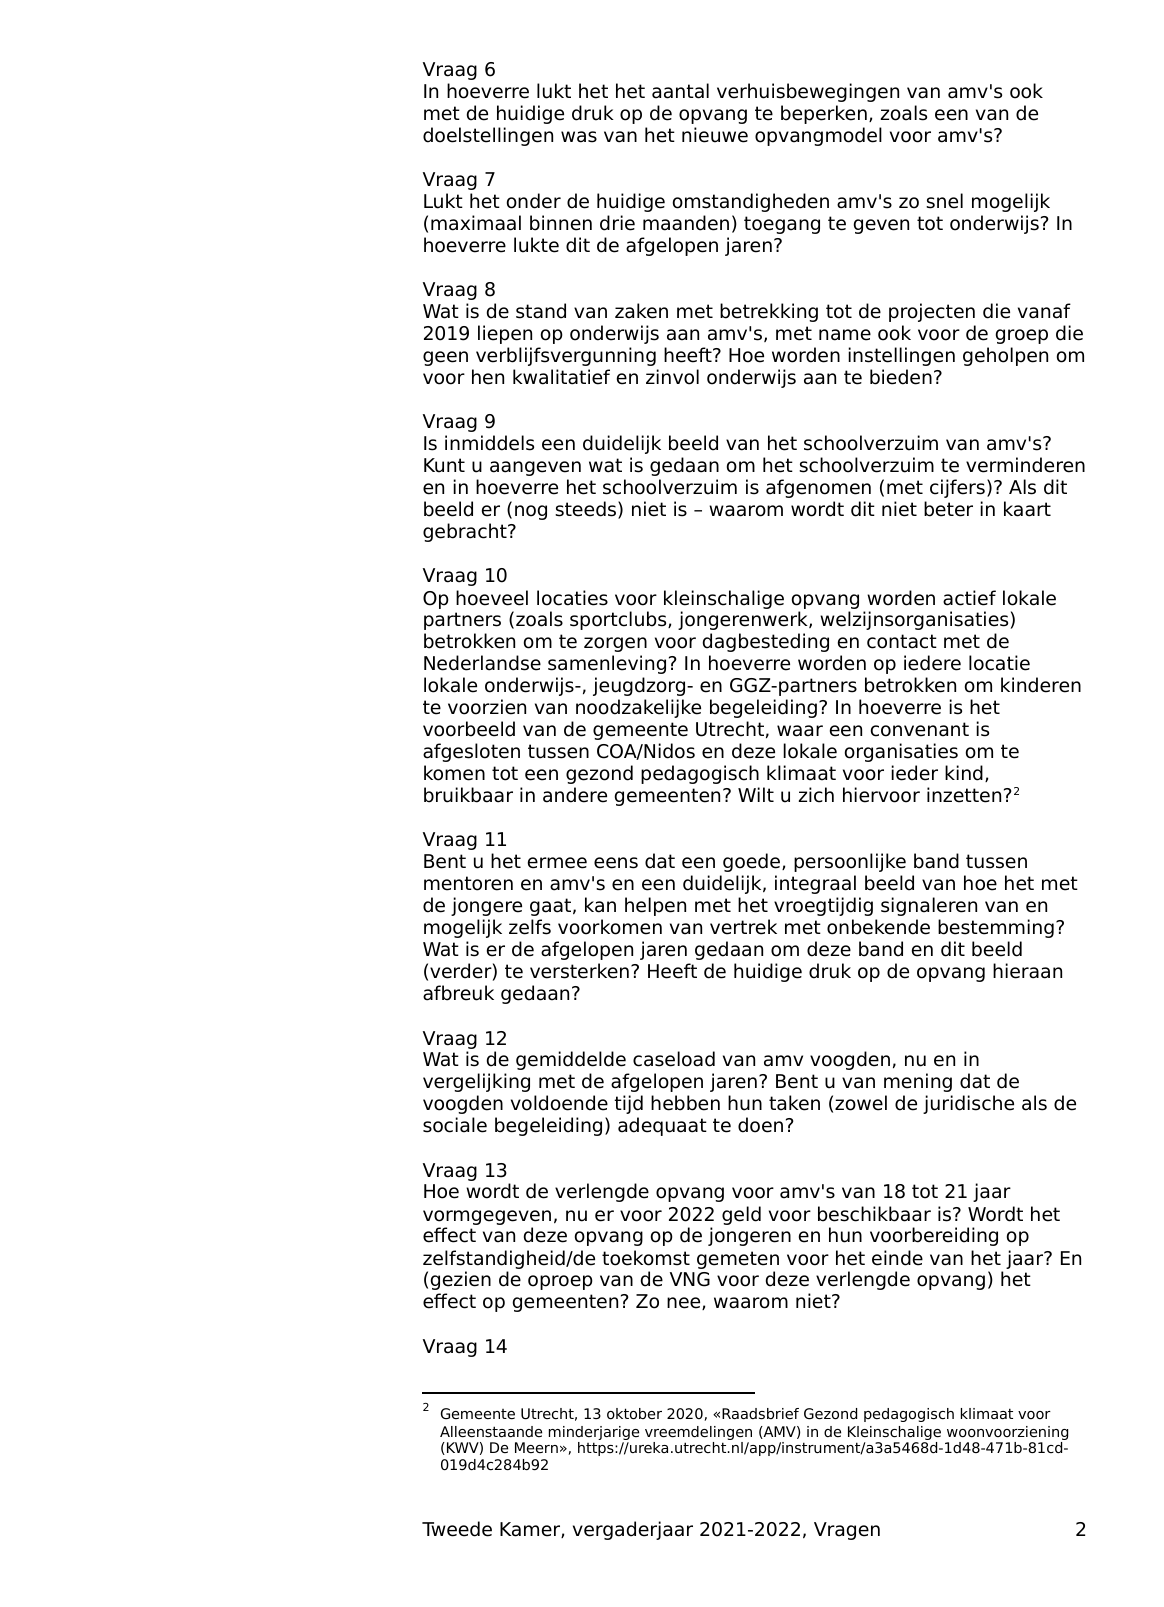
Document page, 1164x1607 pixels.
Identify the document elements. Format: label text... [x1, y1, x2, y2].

text Vraag 9 [422, 411, 1087, 433]
text Gemeente Utrecht, 13 oktober 2020, «Raadsbrief Gezond pedagogisch klimaat voor Alleenstaande minderjarige vreemdelingen (AMV) in de Kleinschalige woonvoorziening (KWV) De Meern», https://ureka.utrecht.nl/app/instrument/a3a5468d-1d48-471b-81cd-019d4c284b92 [422, 1402, 1087, 1474]
text Hoe wordt de verlengde opvang voor amv's van 18 tot 21 jaar vormgegeven, nu er voor 2022 geld voor beschikbaar is? Wordt het effect van deze opvang op de jongeren en hun voorbereiding op zelfstandigheid/de toekomst gemeten voor het einde van het jaar? En (gezien de oproep van de VNG voor deze verlengde opvang) het effect op gemeenten? Zo nee, waarom niet? [422, 1181, 1087, 1313]
text Lukt het onder de huidige omstandigheden amv's zo snel mogelijk (maximaal binnen drie maanden) toegang te geven tot onderwijs? In hoeverre lukte dit de afgelopen jaren? [422, 191, 1087, 257]
text Vraag 13 [422, 1159, 1087, 1181]
text Op hoeveel locaties voor kleinschalige opvang worden actief lokale partners (zoals sportclubs, jongerenwerk, welzijnsorganisaties) betrokken om te zorgen voor dagbesteding en contact met de Nederlandse samenleving? In hoeverre worden op iedere locatie lokale onderwijs-, jeugdzorg- en GGZ-partners betrokken om kinderen te voorzien van noodzakelijke begeleiding? In hoeverre is het voorbeeld van de gemeente Utrecht, waar een convenant is afgesloten tussen COA/Nidos en deze lokale organisaties om te komen tot een gezond pedagogisch klimaat voor ieder kind, bruikbaar in andere gemeenten? Wilt u zich hiervoor inzetten? [422, 587, 1087, 807]
text Vraag 11 [422, 829, 1087, 851]
text Bent u het ermee eens dat een goede, persoonlijke band tussen mentoren en amv's en een duidelijk, integraal beeld van hoe het met de jongere gaat, kan helpen met het vroegtijdig signaleren van en mogelijk zelfs voorkomen van vertrek met onbekende bestemming? Wat is er de afgelopen jaren gedaan om deze band en dit beeld (verder) te versterken? Heeft de huidige druk op de opvang hieraan afbreuk gedaan? [422, 851, 1087, 1005]
text Vraag 6 [422, 59, 1087, 81]
text In hoeverre lukt het het aantal verhuisbewegingen van amv's ook met de huidige druk op de opvang te beperken, zoals een van de doelstellingen was van het nieuwe opvangmodel voor amv's? [422, 81, 1087, 147]
text Vraag 8 [422, 279, 1087, 301]
text Vraag 14 [422, 1336, 1087, 1357]
text Vraag 7 [422, 169, 1087, 191]
text Is inmiddels een duidelijk beeld van het schoolverzuim van amv's? Kunt u aangeven wat is gedaan om het schoolverzuim te verminderen en in hoeverre het schoolverzuim is afgenomen (met cijfers)? Als dit beeld er (nog steeds) niet is – waarom wordt dit niet beter in kaart gebracht? [422, 433, 1087, 543]
text Vraag 12 [422, 1027, 1087, 1049]
text Vraag 10 [422, 565, 1087, 587]
text Wat is de stand van zaken met betrekking tot de projecten die vanaf 2019 liepen op onderwijs aan amv's, met name ook voor de groep die geen verblijfsvergunning heeft? Hoe worden instellingen geholpen om voor hen kwalitatief en zinvol onderwijs aan te bieden? [422, 301, 1087, 389]
text Wat is de gemiddelde caseload van amv voogden, nu en in vergelijking met de afgelopen jaren? Bent u van mening dat de voogden voldoende tijd hebben hun taken (zowel de juridische als de sociale begeleiding) adequaat te doen? [422, 1049, 1087, 1137]
